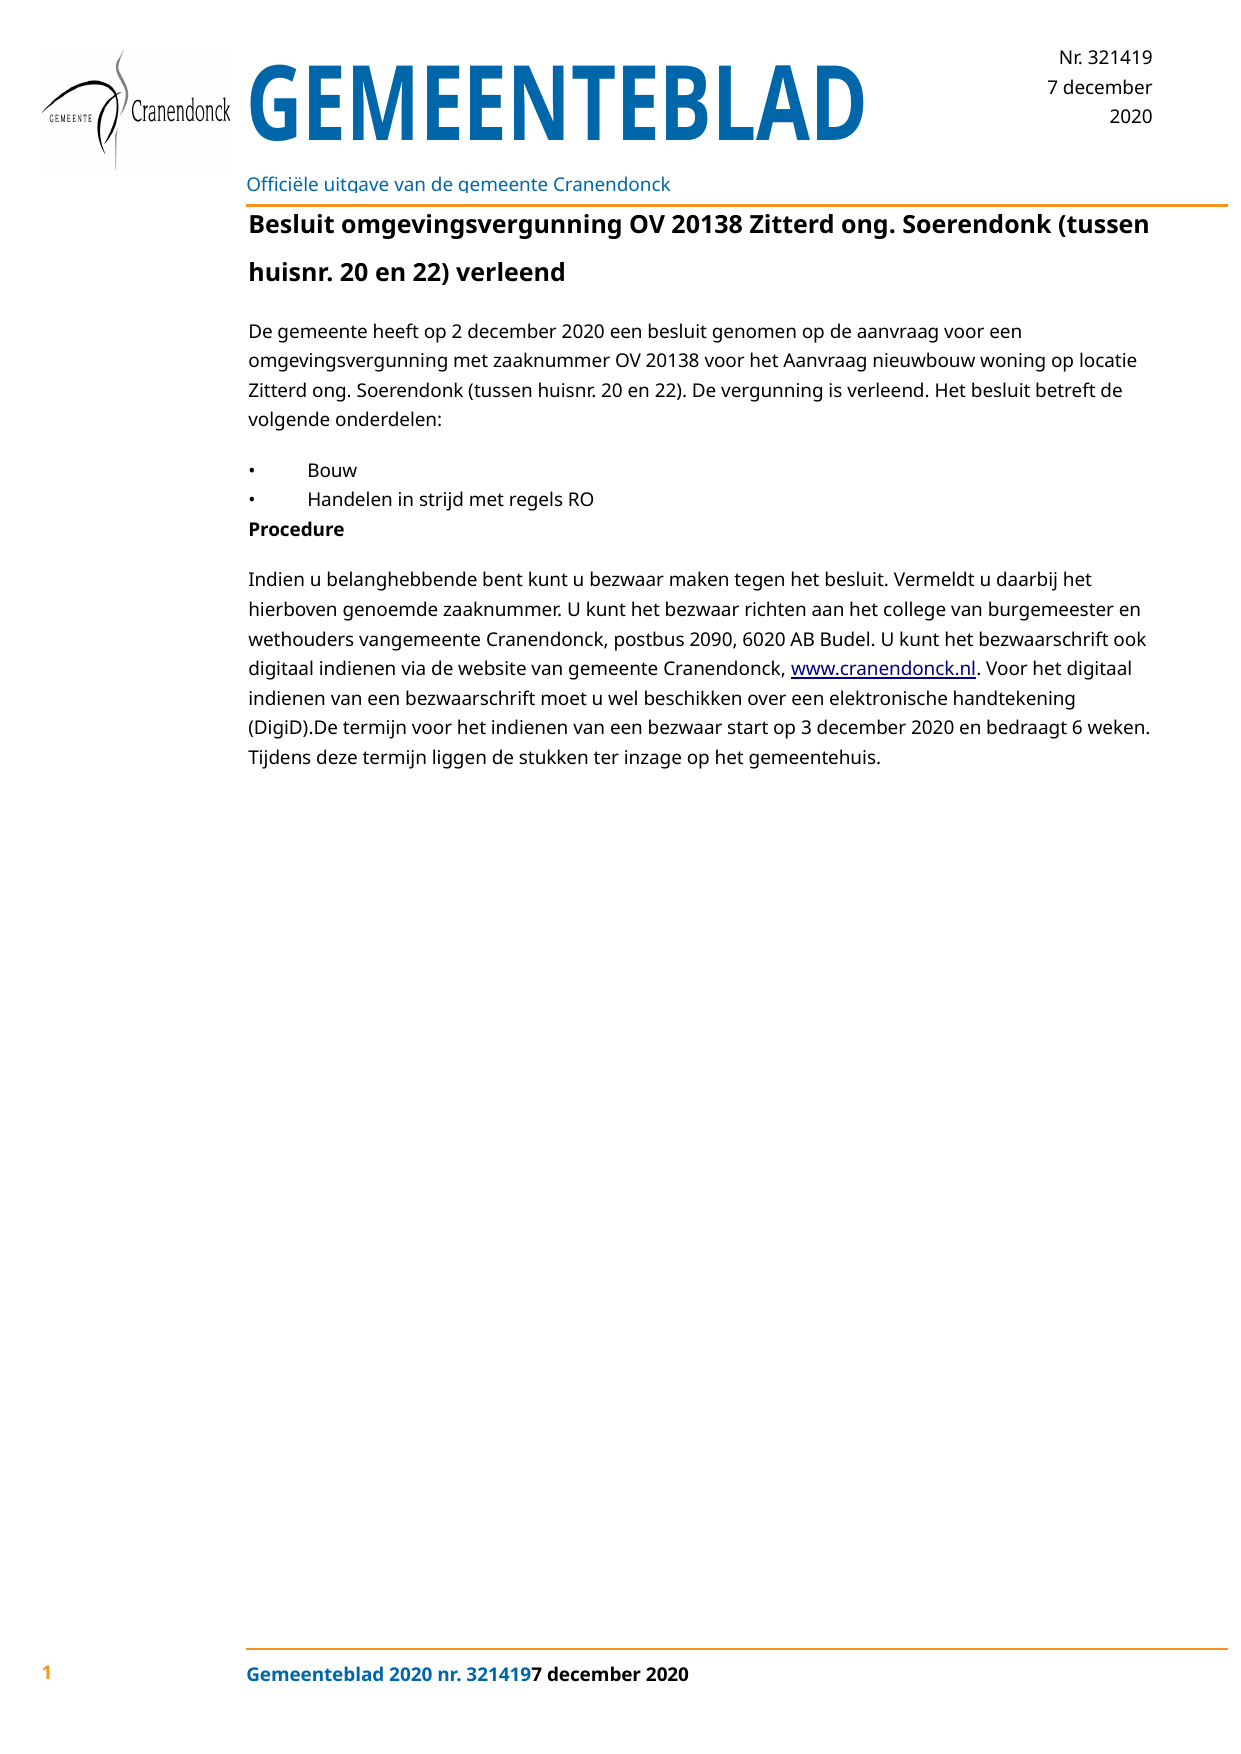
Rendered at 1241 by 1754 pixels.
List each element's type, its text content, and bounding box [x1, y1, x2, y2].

picture [41, 47, 231, 172]
text Indien u belanghebbende bent kunt u bezwaar maken tegen het besluit. Vermeldt u daarbij het hierboven genoemde zaaknummer. U kunt het bezwaar richten aan het college van burgemeester en wethouders vangemeente Cranendonck, postbus 2090, 6020 AB Budel. U kunt het bezwaarschrift ook digitaal indienen via de website van gemeente Cranendonck, www.cranendonck.nl. Voor het digitaal indienen van een bezwaarschrift moet u wel beschikken over een elektronische handtekening (DigiD).De termijn voor het indienen van een bezwaar start op 3 december 2020 en bedraagt 6 weken. Tijdens deze termijn liggen de stukken ter inzage op het gemeentehuis. [248, 567, 1152, 770]
list Bouw [248, 457, 1152, 483]
list Handelen in strijd met regels RO [248, 487, 1152, 512]
text Procedure [248, 516, 1152, 542]
text De gemeente heeft op 2 december 2020 een besluit genomen op de aanvraag voor een omgevingsvergunning met zaaknummer OV 20138 voor het Aanvraag nieuwbouw woning op locatie Zitterd ong. Soerendonk (tussen huisnr. 20 en 22). De vergunning is verleend. Het besluit betreft de volgende onderdelen: [248, 318, 1152, 432]
text Besluit omgevingsvergunning OV 20138 Zitterd ong. Soerendonk (tussen huisnr. 20 en 22) verleend [248, 207, 1152, 288]
